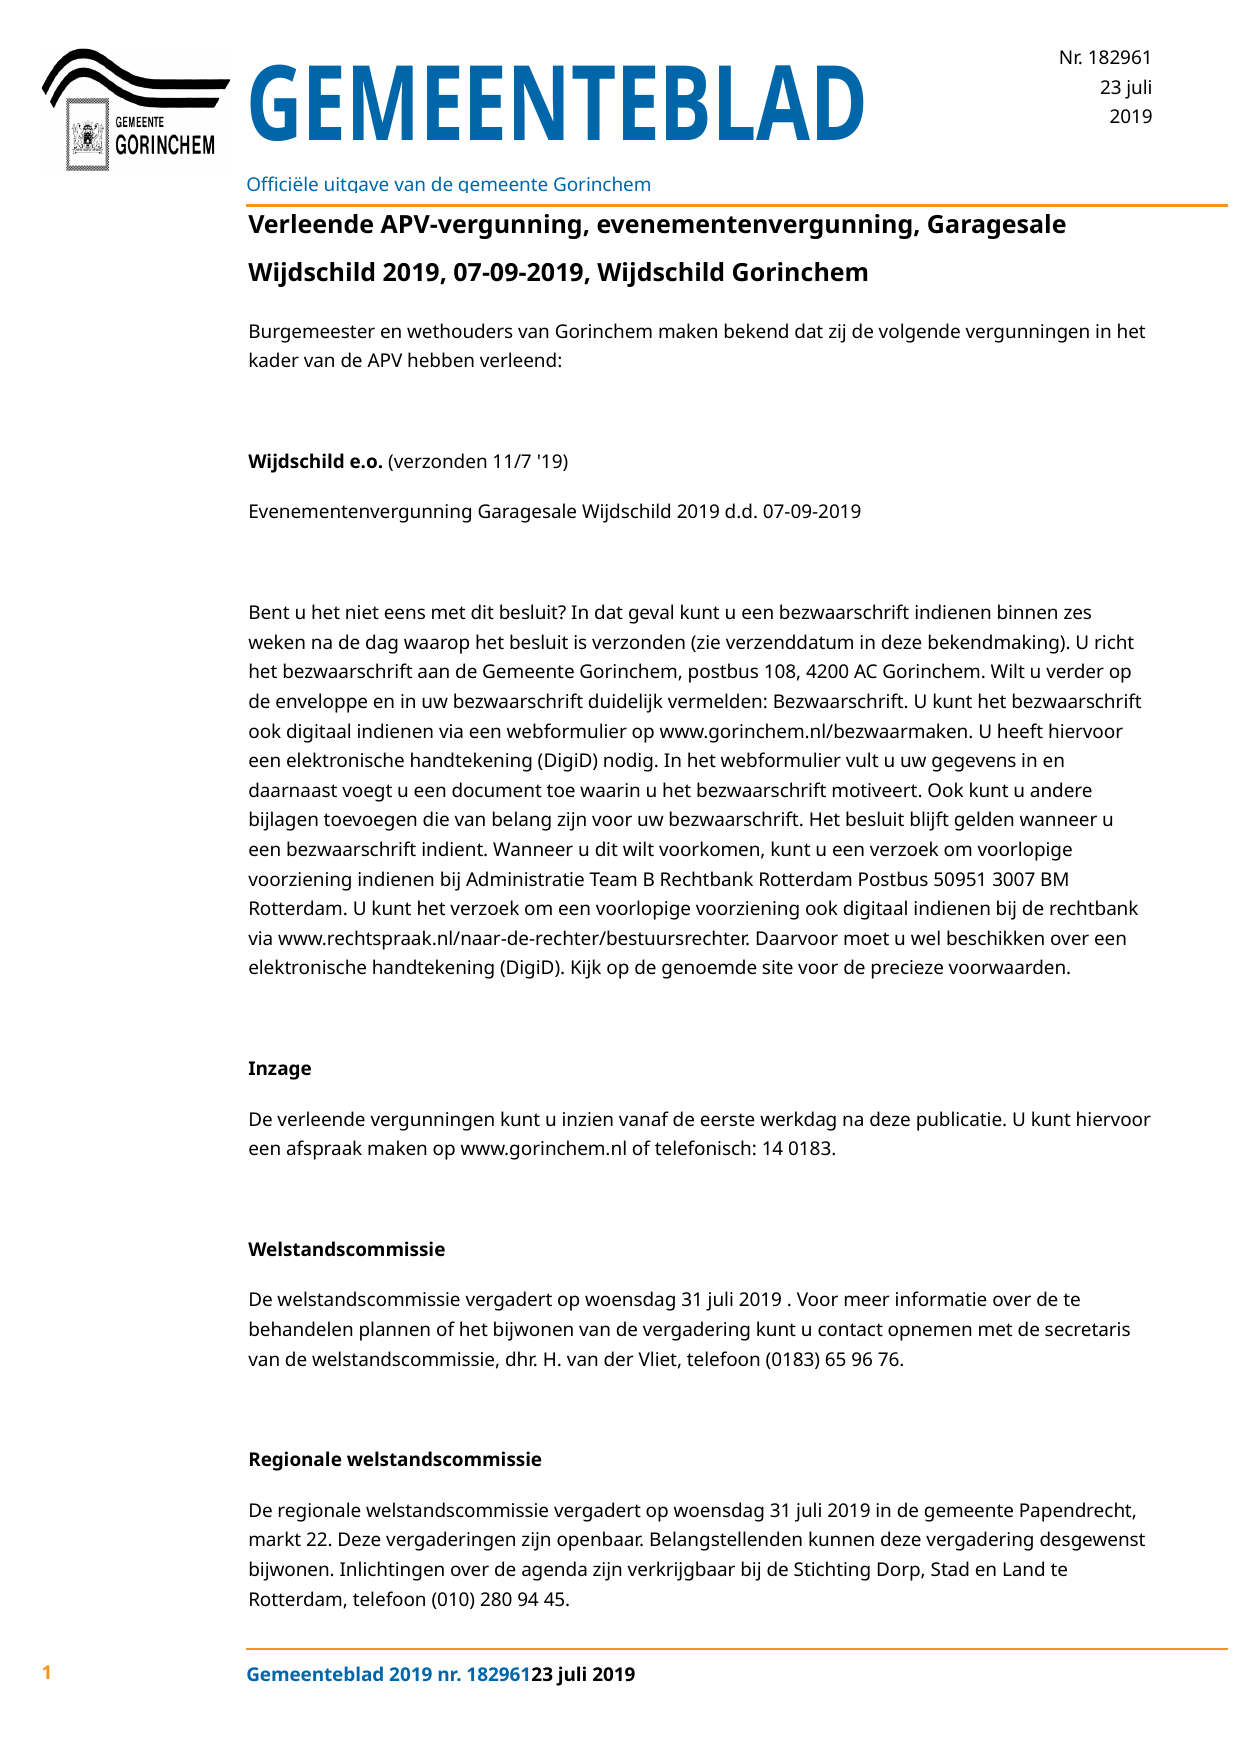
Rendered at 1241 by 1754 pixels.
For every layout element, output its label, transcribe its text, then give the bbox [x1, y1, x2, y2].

text Bent u het niet eens met dit besluit? In dat geval kunt u een bezwaarschrift indienen binnen zes weken na de dag waarop het besluit is verzonden (zie verzenddatum in deze bekendmaking). U richt het bezwaarschrift aan de Gemeente Gorinchem, postbus 108, 4200 AC Gorinchem. Wilt u verder op de enveloppe en in uw bezwaarschrift duidelijk vermelden: Bezwaarschrift. U kunt het bezwaarschrift ook digitaal indienen via een webformulier op www.gorinchem.nl/bezwaarmaken. U heeft hiervoor een elektronische handtekening (DigiD) nodig. In het webformulier vult u uw gegevens in en daarnaast voegt u een document toe waarin u het bezwaarschrift motiveert. Ook kunt u andere bijlagen toevoegen die van belang zijn voor uw bezwaarschrift. Het besluit blijft gelden wanneer u een bezwaarschrift indient. Wanneer u dit wilt voorkomen, kunt u een verzoek om voorlopige voorziening indienen bij Administratie Team B Rechtbank Rotterdam Postbus 50951 3007 BM Rotterdam. U kunt het verzoek om een voorlopige voorziening ook digitaal indienen bij de rechtbank via www.rechtspraak.nl/naar-de-rechter/bestuursrechter. Daarvoor moet u wel beschikken over een elektronische handtekening (DigiD). Kijk op de genoemde site voor de precieze voorwaarden. [248, 599, 1152, 980]
text Welstandscommissie [248, 1236, 1152, 1262]
text Inzage [248, 1055, 1152, 1081]
text De welstandscommissie vergadert op woensdag 31 juli 2019 . Voor meer informatie over de te behandelen plannen of het bijwonen van de vergadering kunt u contact opnemen met de secretaris van de welstandscommissie, dhr. H. van der Vliet, telefoon (0183) 65 96 76. [248, 1287, 1152, 1372]
text Wijdschild e.o. (verzonden 11/7 '19) [248, 448, 1152, 474]
text Regionale welstandscommissie [248, 1447, 1152, 1472]
text Burgemeester en wethouders van Gorinchem maken bekend dat zij de volgende vergunningen in het kader van de APV hebben verleend: [248, 318, 1152, 373]
text De regionale welstandscommissie vergadert op woensdag 31 juli 2019 in de gemeente Papendrecht, markt 22. Deze vergaderingen zijn openbaar. Belangstellenden kunnen deze vergadering desgewenst bijwonen. Inlichtingen over de agenda zijn verkrijgbaar bij de Stichting Dorp, Stad en Land te Rotterdam, telefoon (010) 280 94 45. [248, 1497, 1152, 1612]
text Evenementenvergunning Garagesale Wijdschild 2019 d.d. 07-09-2019 [248, 499, 1152, 524]
text De verleende vergunningen kunt u inzien vanaf de eerste werkdag na deze publicatie. U kunt hiervoor een afspraak maken op www.gorinchem.nl of telefonisch: 14 0183. [248, 1106, 1152, 1161]
text Verleende APV-vergunning, evenementenvergunning, Garagesale Wijdschild 2019, 07-09-2019, Wijdschild Gorinchem [248, 207, 1152, 288]
picture [41, 47, 231, 172]
